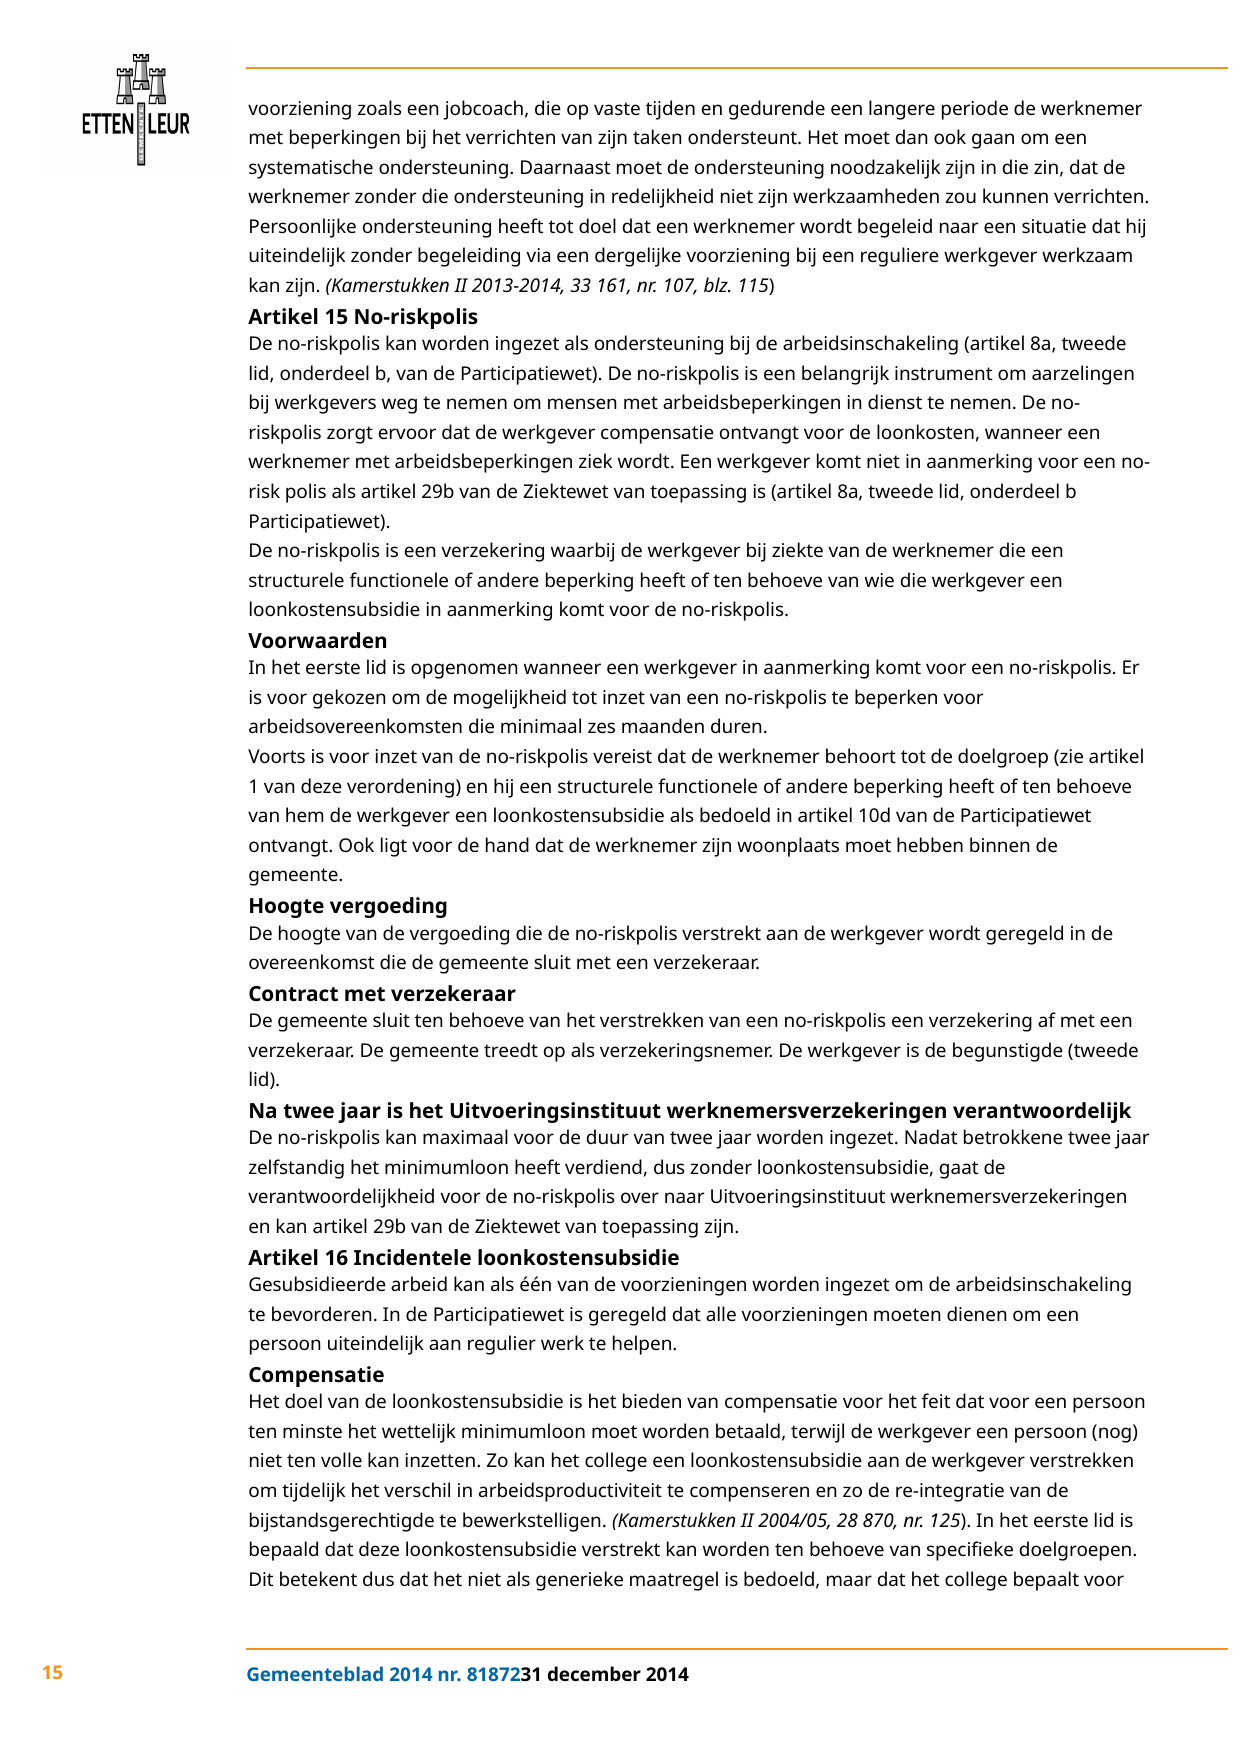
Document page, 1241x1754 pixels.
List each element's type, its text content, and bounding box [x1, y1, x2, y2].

text Voorts is voor inzet van de no-riskpolis vereist dat de werknemer behoort tot de doelgroep (zie artikel 1 van deze verordening) en hij een structurele functionele of andere beperking heeft of ten behoeve van hem de werkgever een loonkostensubsidie als bedoeld in artikel 10d van de Participatiewet ontvangt. Ook ligt voor de hand dat de werknemer zijn woonplaats moet hebben binnen de gemeente. [248, 743, 1152, 887]
text voorziening zoals een jobcoach, die op vaste tijden en gedurende een langere periode de werknemer met beperkingen bij het verrichten van zijn taken ondersteunt. Het moet dan ook gaan om een systematische ondersteuning. Daarnaast moet de ondersteuning noodzakelijk zijn in die zin, dat de werknemer zonder die ondersteuning in redelijkheid niet zijn werkzaamheden zou kunnen verrichten. Persoonlijke ondersteuning heeft tot doel dat een werknemer wordt begeleid naar een situatie dat hij uiteindelijk zonder begeleiding via een dergelijke voorziening bij een reguliere werkgever werkzaam kan zijn. (Kamerstukken II 2013-2014, 33 161, nr. 107, blz. 115) [248, 95, 1152, 298]
text Het doel van de loonkostensubsidie is het bieden van compensatie voor het feit dat voor een persoon ten minste het wettelijk minimumloon moet worden betaald, terwijl de werkgever een persoon (nog) niet ten volle kan inzetten. Zo kan het college een loonkostensubsidie aan de werkgever verstrekken om tijdelijk het verschil in arbeidsproductiviteit te compenseren en zo de re-integratie van de bijstandsgerechtigde te bewerkstelligen. (Kamerstukken II 2004/05, 28 870, nr. 125). In het eerste lid is bepaald dat deze loonkostensubsidie verstrekt kan worden ten behoeve van specifieke doelgroepen. Dit betekent dus dat het niet als generieke maatregel is bedoeld, maar dat het college bepaalt voor [248, 1388, 1152, 1592]
text Voorwaarden [248, 626, 1152, 654]
text Artikel 15 No-riskpolis [248, 302, 1152, 330]
text De gemeente sluit ten behoeve van het verstrekken van een no-riskpolis een verzekering af met een verzekeraar. De gemeente treedt op als verzekeringsnemer. De werkgever is de begunstigde (tweede lid). [248, 1007, 1152, 1092]
text Contract met verzekeraar [248, 979, 1152, 1007]
text Compensatie [248, 1360, 1152, 1388]
text De no-riskpolis kan worden ingezet als ondersteuning bij de arbeidsinschakeling (artikel 8a, tweede lid, onderdeel b, van de Participatiewet). De no-riskpolis is een belangrijk instrument om aarzelingen bij werkgevers weg te nemen om mensen met arbeidsbeperkingen in dienst te nemen. De no-riskpolis zorgt ervoor dat de werkgever compensatie ontvangt voor de loonkosten, wanneer een werknemer met arbeidsbeperkingen ziek wordt. Een werkgever komt niet in aanmerking voor een no-risk polis als artikel 29b van de Ziektewet van toepassing is (artikel 8a, tweede lid, onderdeel b Participatiewet). [248, 330, 1152, 533]
picture [41, 47, 231, 172]
text De no-riskpolis kan maximaal voor de duur van twee jaar worden ingezet. Nadat betrokkene twee jaar zelfstandig het minimumloon heeft verdiend, dus zonder loonkostensubsidie, gaat de verantwoordelijkheid voor de no-riskpolis over naar Uitvoeringsinstituut werknemersverzekeringen en kan artikel 29b van de Ziektewet van toepassing zijn. [248, 1124, 1152, 1239]
text De hoogte van de vergoeding die de no-riskpolis verstrekt aan de werkgever wordt geregeld in de overeenkomst die de gemeente sluit met een verzekeraar. [248, 920, 1152, 975]
text In het eerste lid is opgenomen wanneer een werkgever in aanmerking komt voor een no-riskpolis. Er is voor gekozen om de mogelijkheid tot inzet van een no-riskpolis te beperken voor arbeidsovereenkomsten die minimaal zes maanden duren. [248, 654, 1152, 739]
text Artikel 16 Incidentele loonkostensubsidie [248, 1243, 1152, 1271]
text Hoogte vergoeding [248, 891, 1152, 920]
text De no-riskpolis is een verzekering waarbij de werkgever bij ziekte van de werknemer die een structurele functionele of andere beperking heeft of ten behoeve van wie die werkgever een loonkostensubsidie in aanmerking komt voor de no-riskpolis. [248, 537, 1152, 622]
text Na twee jaar is het Uitvoeringsinstituut werknemersverzekeringen verantwoordelijk [248, 1096, 1152, 1124]
text Gesubsidieerde arbeid kan als één van de voorzieningen worden ingezet om de arbeidsinschakeling te bevorderen. In de Participatiewet is geregeld dat alle voorzieningen moeten dienen om een persoon uiteindelijk aan regulier werk te helpen. [248, 1271, 1152, 1356]
